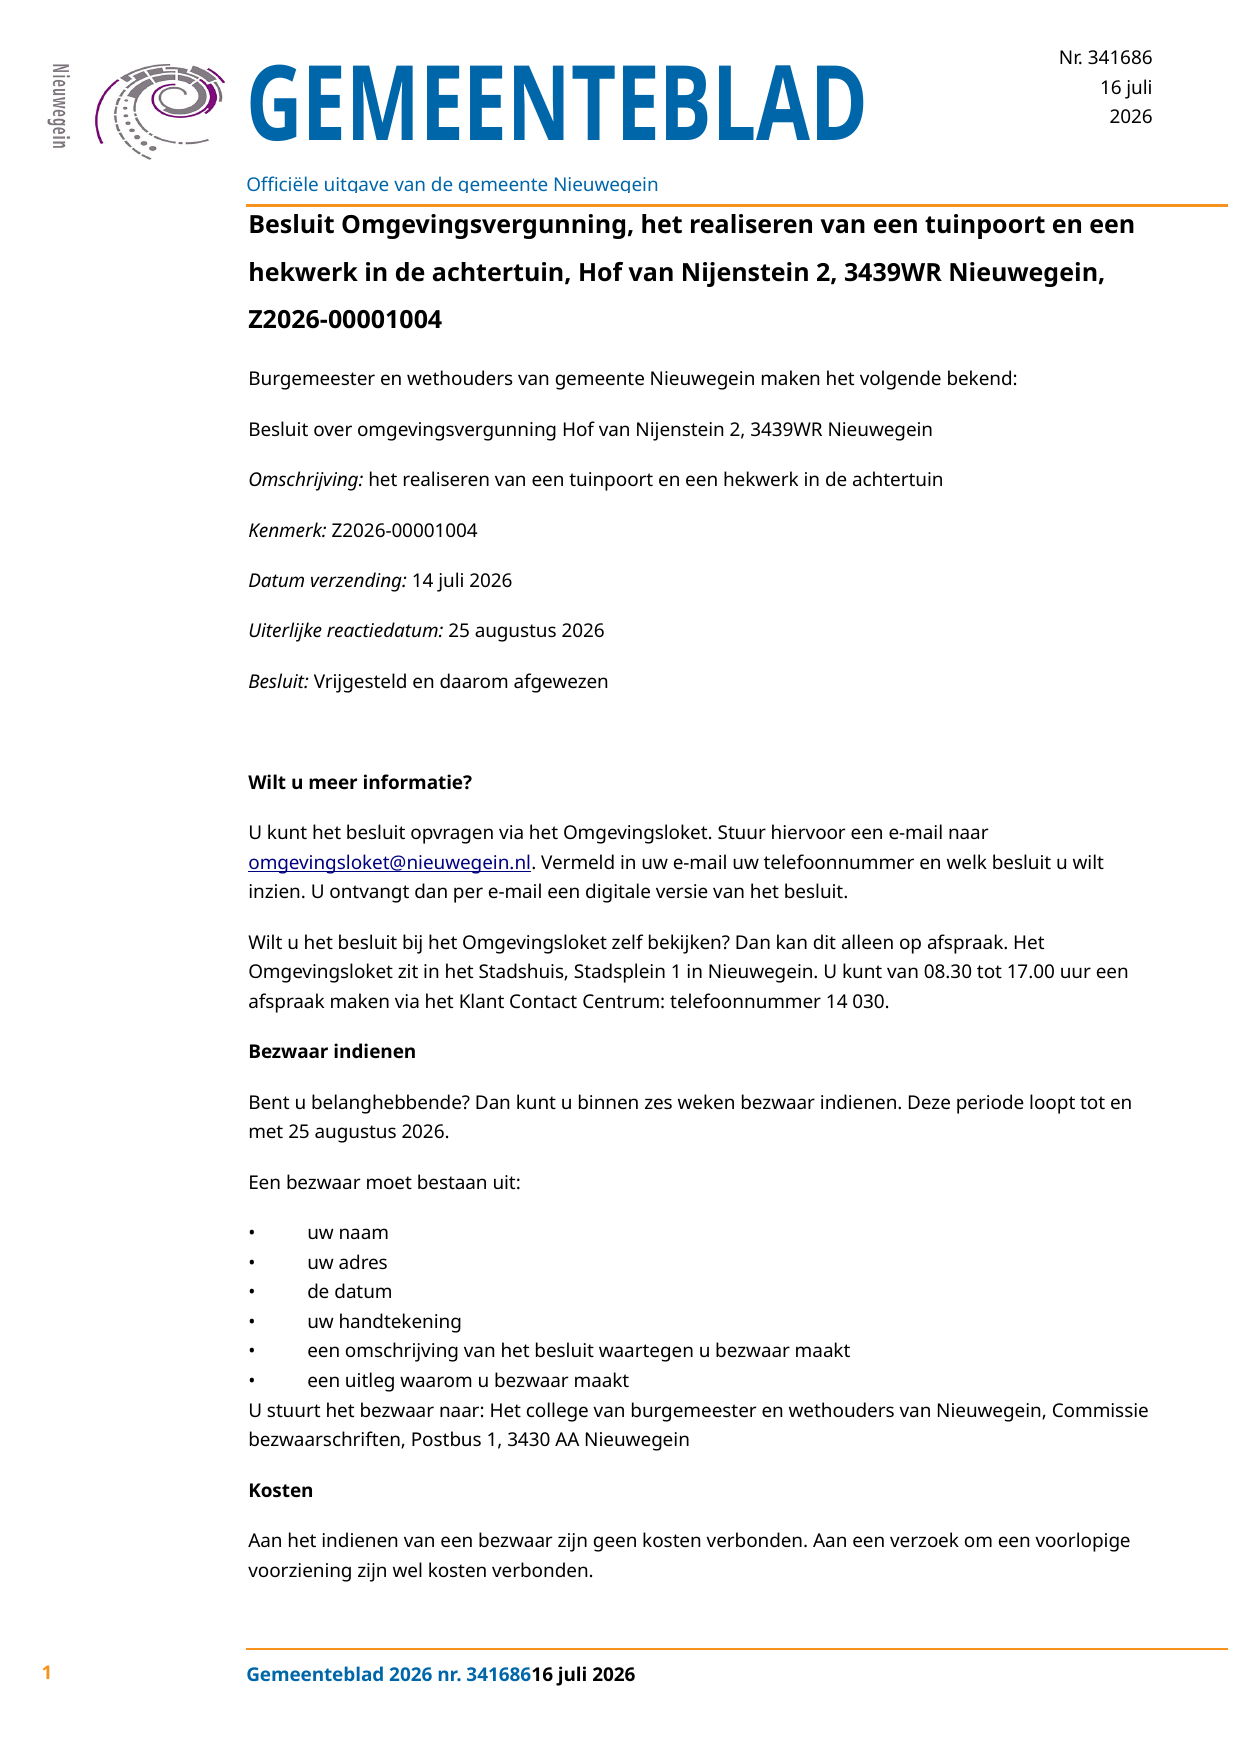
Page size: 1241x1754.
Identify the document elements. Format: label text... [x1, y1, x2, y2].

text U stuurt het bezwaar naar: Het college van burgemeester en wethouders van Nieuwegein, Commissie bezwaarschriften, Postbus 1, 3430 AA Nieuwegein [248, 1397, 1152, 1452]
text Aan het indienen van een bezwaar zijn geen kosten verbonden. Aan een verzoek om een voorlopige voorziening zijn wel kosten verbonden. [248, 1527, 1152, 1582]
list uw handtekening [248, 1308, 1152, 1334]
text Datum verzending: 14 juli 2026 [248, 567, 1152, 593]
list een uitleg waarom u bezwaar maakt [248, 1367, 1152, 1393]
text Bezwaar indienen [248, 1038, 1152, 1064]
text Uiterlijke reactiedatum: 25 augustus 2026 [248, 618, 1152, 643]
text Kosten [248, 1477, 1152, 1502]
text Besluit: Vrijgesteld en daarom afgewezen [248, 668, 1152, 694]
list uw naam [248, 1219, 1152, 1245]
text U kunt het besluit opvragen via het Omgevingsloket. Stuur hiervoor een e-mail naar omgevingsloket@nieuwegein.nl. Vermeld in uw e-mail uw telefoonnummer en welk besluit u wilt inzien. U ontvangt dan per e-mail een digitale versie van het besluit. [248, 819, 1152, 904]
text Burgemeester en wethouders van gemeente Nieuwegein maken het volgende bekend: [248, 366, 1152, 391]
picture [41, 47, 231, 172]
text Besluit over omgevingsvergunning Hof van Nijenstein 2, 3439WR Nieuwegein [248, 416, 1152, 442]
text Een bezwaar moet bestaan uit: [248, 1169, 1152, 1194]
text Wilt u het besluit bij het Omgevingsloket zelf bekijken? Dan kan dit alleen op afspraak. Het Omgevingsloket zit in het Stadshuis, Stadsplein 1 in Nieuwegein. U kunt van 08.30 tot 17.00 uur een afspraak maken via het Klant Contact Centrum: telefoonnummer 14 030. [248, 929, 1152, 1014]
text Bent u belanghebbende? Dan kunt u binnen zes weken bezwaar indienen. Deze periode loopt tot en met 25 augustus 2026. [248, 1089, 1152, 1144]
list een omschrijving van het besluit waartegen u bezwaar maakt [248, 1338, 1152, 1363]
text Omschrijving: het realiseren van een tuinpoort en een hekwerk in de achtertuin [248, 466, 1152, 492]
text Besluit Omgevingsvergunning, het realiseren van een tuinpoort en een hekwerk in de achtertuin, Hof van Nijenstein 2, 3439WR Nieuwegein, Z2026-00001004 [248, 207, 1152, 336]
list uw adres [248, 1249, 1152, 1274]
list de datum [248, 1278, 1152, 1304]
text Kenmerk: Z2026-00001004 [248, 517, 1152, 542]
text Wilt u meer informatie? [248, 769, 1152, 794]
